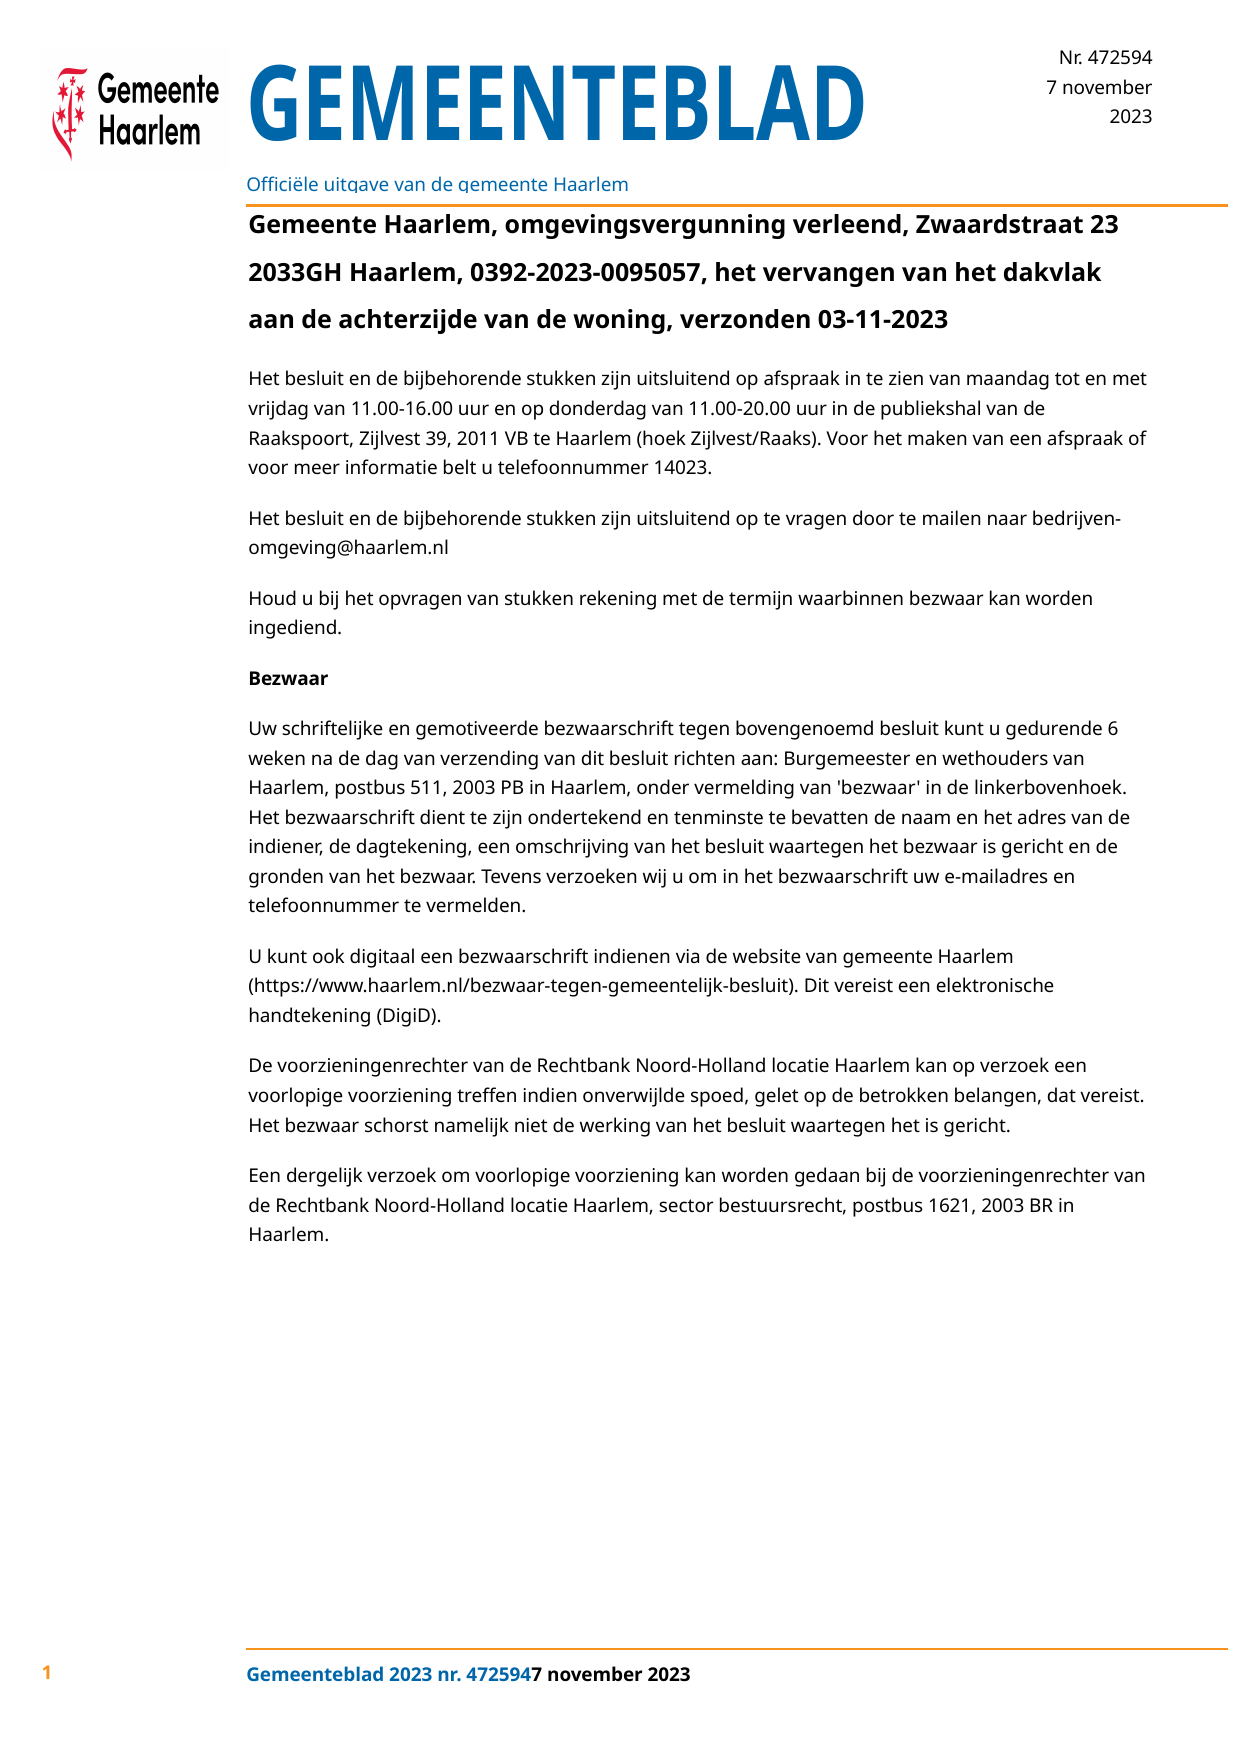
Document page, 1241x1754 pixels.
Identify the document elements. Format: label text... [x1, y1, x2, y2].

text Het besluit en de bijbehorende stukken zijn uitsluitend op afspraak in te zien van maandag tot en met vrijdag van 11.00-16.00 uur en op donderdag van 11.00-20.00 uur in de publiekshal van de Raakspoort, Zijlvest 39, 2011 VB te Haarlem (hoek Zijlvest/Raaks). Voor het maken van een afspraak of voor meer informatie belt u telefoonnummer 14023. [248, 366, 1152, 480]
text U kunt ook digitaal een bezwaarschrift indienen via de website van gemeente Haarlem (https://www.haarlem.nl/bezwaar-tegen-gemeentelijk-besluit). Dit vereist een elektronische handtekening (DigiD). [248, 943, 1152, 1028]
text Gemeente Haarlem, omgevingsvergunning verleend, Zwaardstraat 23 2033GH Haarlem, 0392-2023-0095057, het vervangen van het dakvlak aan de achterzijde van de woning, verzonden 03-11-2023 [248, 207, 1152, 336]
text Uw schriftelijke en gemotiveerde bezwaarschrift tegen bovengenoemd besluit kunt u gedurende 6 weken na de dag van verzending van dit besluit richten aan: Burgemeester en wethouders van Haarlem, postbus 511, 2003 PB in Haarlem, onder vermelding van 'bezwaar' in de linkerbovenhoek. Het bezwaarschrift dient te zijn ondertekend en tenminste te bevatten de naam en het adres van de indiener, de dagtekening, een omschrijving van het besluit waartegen het bezwaar is gericht en de gronden van het bezwaar. Tevens verzoeken wij u om in het bezwaarschrift uw e-mailadres en telefoonnummer te vermelden. [248, 715, 1152, 918]
text Een dergelijk verzoek om voorlopige voorziening kan worden gedaan bij de voorzieningenrechter van de Rechtbank Noord-Holland locatie Haarlem, sector bestuursrecht, postbus 1621, 2003 BR in Haarlem. [248, 1162, 1152, 1247]
text De voorzieningenrechter van de Rechtbank Noord-Holland locatie Haarlem kan op verzoek een voorlopige voorziening treffen indien onverwijlde spoed, gelet op de betrokken belangen, dat vereist. Het bezwaar schorst namelijk niet de werking van het besluit waartegen het is gericht. [248, 1053, 1152, 1137]
text Het besluit en de bijbehorende stukken zijn uitsluitend op te vragen door te mailen naar bedrijven-omgeving@haarlem.nl [248, 505, 1152, 560]
text Bezwaar [248, 665, 1152, 690]
text Houd u bij het opvragen van stukken rekening met de termijn waarbinnen bezwaar kan worden ingediend. [248, 585, 1152, 640]
picture [41, 47, 231, 172]
